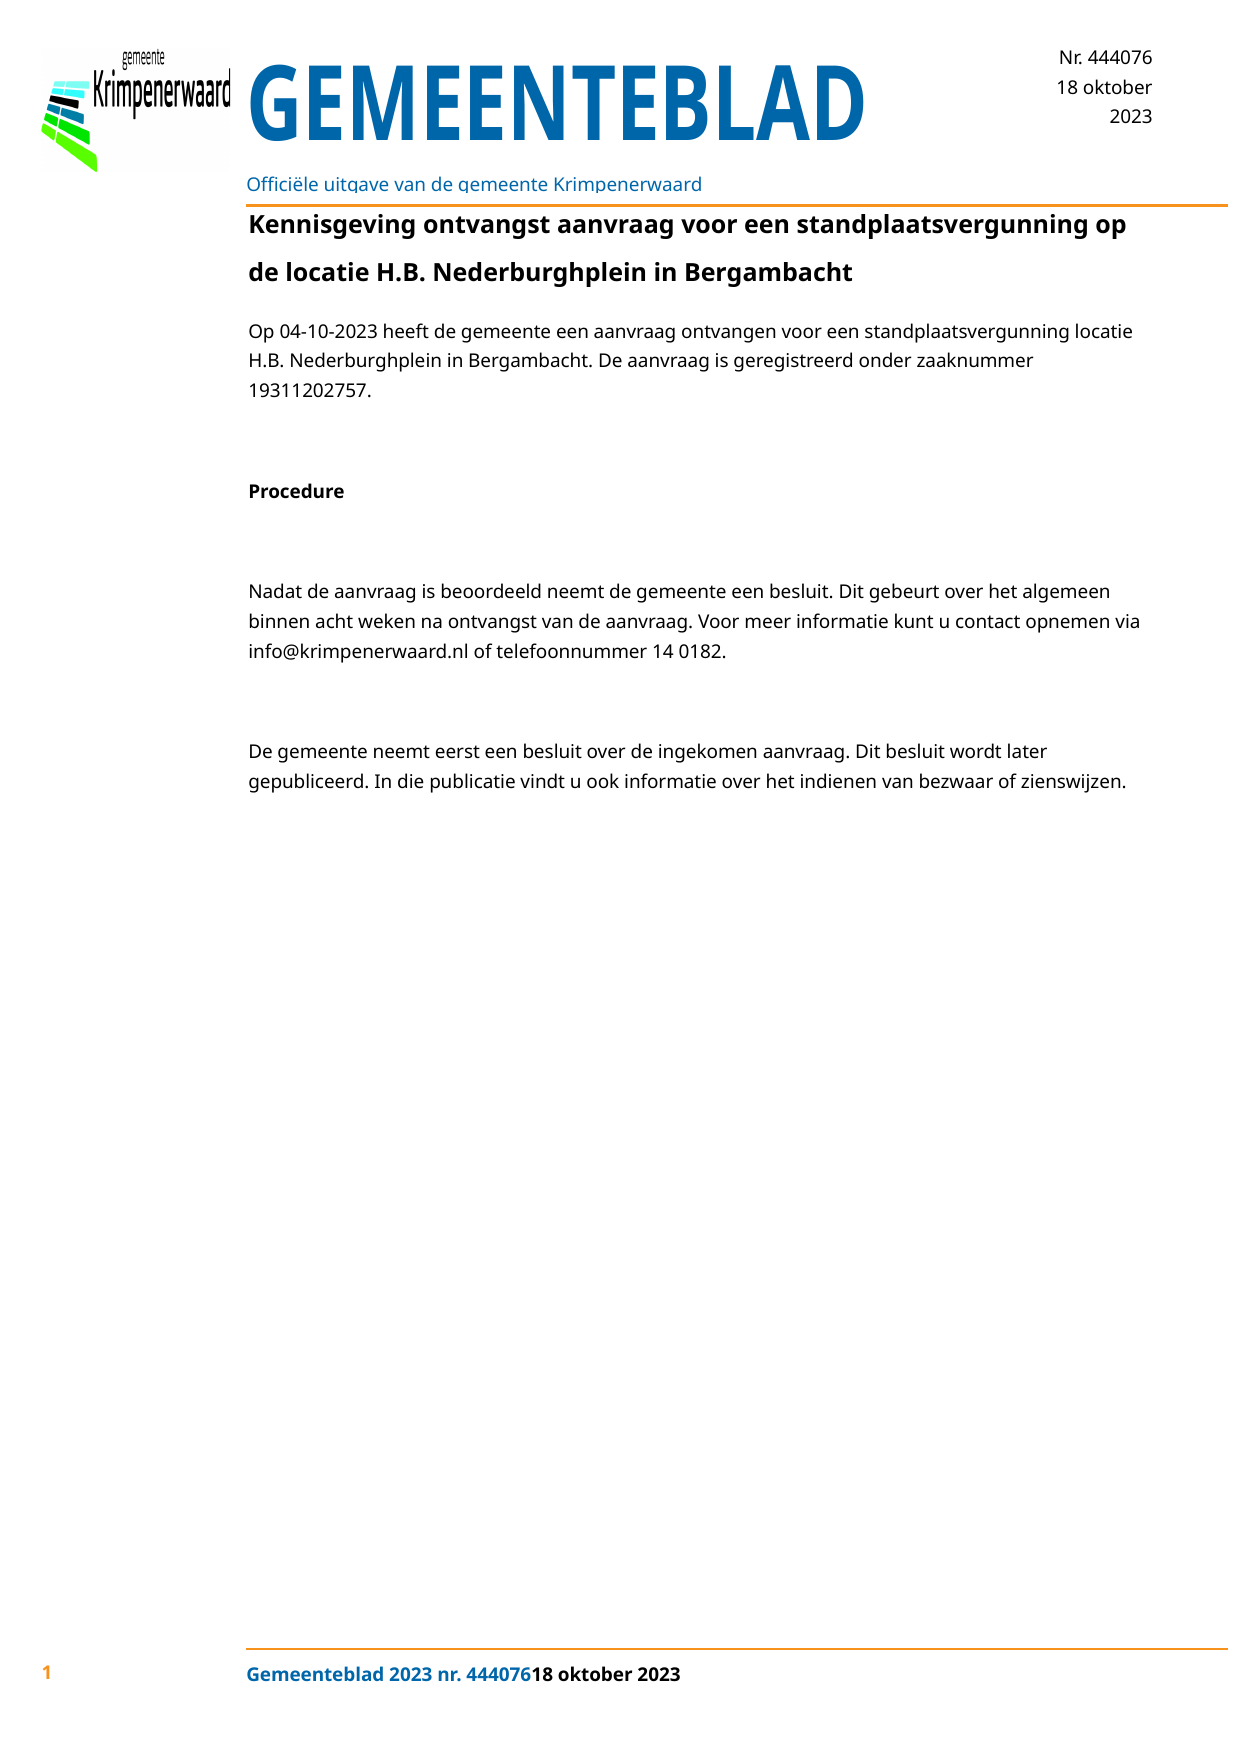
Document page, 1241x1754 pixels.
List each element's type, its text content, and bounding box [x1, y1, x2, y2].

text Procedure [248, 478, 1152, 504]
text Nadat de aanvraag is beoordeeld neemt de gemeente een besluit. Dit gebeurt over het algemeen binnen acht weken na ontvangst van de aanvraag. Voor meer informatie kunt u contact opnemen via info@krimpenerwaard.nl of telefoonnummer 14 0182. [248, 579, 1152, 664]
text Op 04-10-2023 heeft de gemeente een aanvraag ontvangen voor een standplaatsvergunning locatie H.B. Nederburghplein in Bergambacht. De aanvraag is geregistreerd onder zaaknummer 19311202757. [248, 318, 1152, 403]
picture [41, 47, 231, 172]
text De gemeente neemt eerst een besluit over de ingekomen aanvraag. Dit besluit wordt later gepubliceerd. In die publicatie vindt u ook informatie over het indienen van bezwaar of zienswijzen. [248, 739, 1152, 794]
text Kennisgeving ontvangst aanvraag voor een standplaatsvergunning op de locatie H.B. Nederburghplein in Bergambacht [248, 207, 1152, 288]
